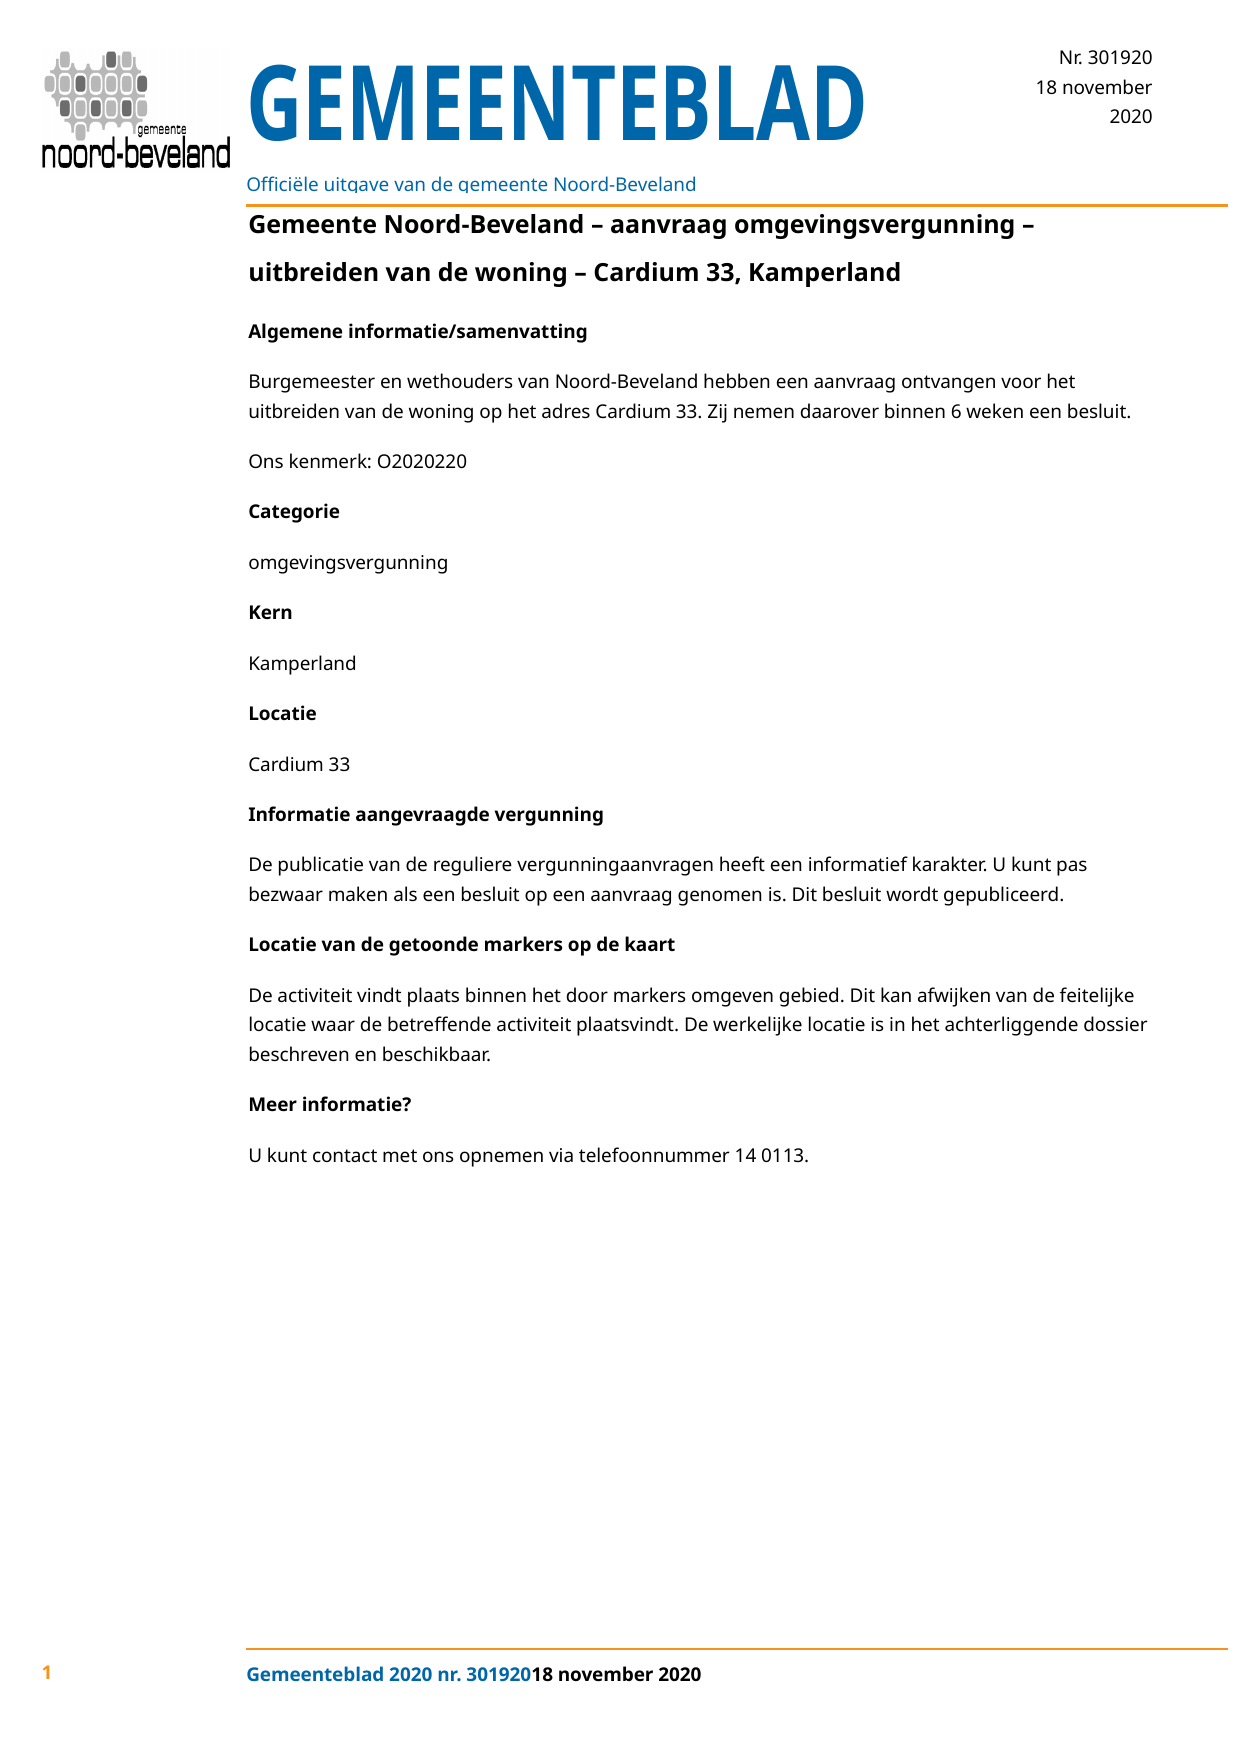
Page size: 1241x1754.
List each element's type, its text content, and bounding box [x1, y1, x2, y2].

text Kern [248, 599, 1152, 625]
text Gemeente Noord-Beveland – aanvraag omgevingsvergunning – uitbreiden van de woning – Cardium 33, Kamperland [248, 207, 1152, 288]
text omgevingsvergunning [248, 549, 1152, 575]
picture [41, 47, 231, 172]
text Locatie van de getoonde markers op de kaart [248, 932, 1152, 957]
text De publicatie van de reguliere vergunningaanvragen heeft een informatief karakter. U kunt pas bezwaar maken als een besluit op een aanvraag genomen is. Dit besluit wordt gepubliceerd. [248, 852, 1152, 907]
text U kunt contact met ons opnemen via telefoonnummer 14 0113. [248, 1142, 1152, 1168]
text Burgemeester en wethouders van Noord-Beveland hebben een aanvraag ontvangen voor het uitbreiden van de woning op het adres Cardium 33. Zij nemen daarover binnen 6 weken een besluit. [248, 368, 1152, 424]
text Kamperland [248, 650, 1152, 676]
text Informatie aangevraagde vergunning [248, 801, 1152, 827]
text Meer informatie? [248, 1092, 1152, 1117]
text Categorie [248, 499, 1152, 524]
text De activiteit vindt plaats binnen het door markers omgeven gebied. Dit kan afwijken van de feitelijke locatie waar de betreffende activiteit plaatsvindt. De werkelijke locatie is in het achterliggende dossier beschreven en beschikbaar. [248, 982, 1152, 1067]
text Algemene informatie/samenvatting [248, 318, 1152, 344]
text Ons kenmerk: O2020220 [248, 448, 1152, 474]
text Cardium 33 [248, 751, 1152, 777]
text Locatie [248, 700, 1152, 726]
